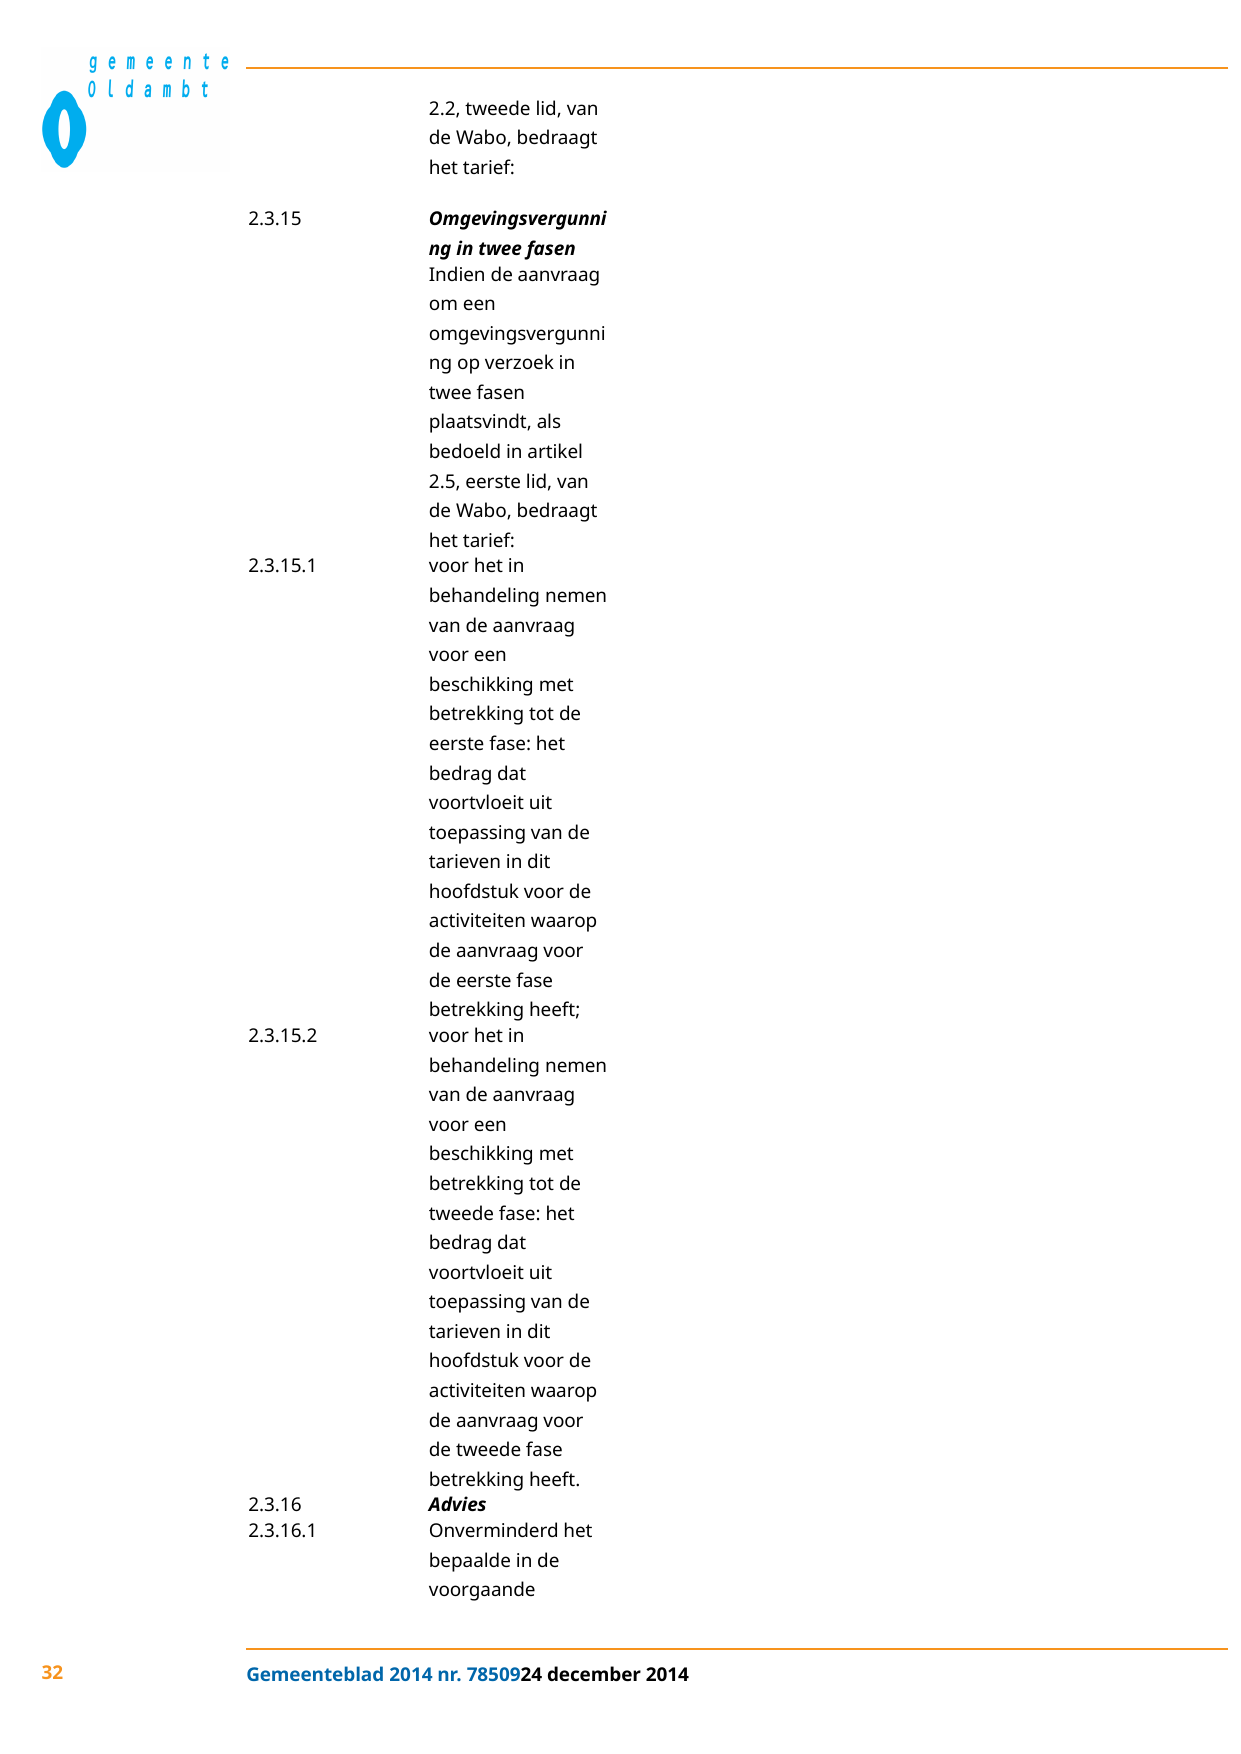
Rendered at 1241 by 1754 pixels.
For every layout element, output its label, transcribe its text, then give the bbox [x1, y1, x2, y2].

table_cell Onverminderd het bepaalde in de voorgaande [429, 1518, 609, 1602]
table_cell [609, 261, 790, 553]
table_cell [609, 95, 790, 180]
table_cell 2.2, tweede lid, van de Wabo, bedraagt het tarief: [429, 95, 609, 180]
picture [41, 47, 231, 172]
table_cell 2.3.15 [248, 205, 429, 261]
table_cell [609, 553, 790, 1022]
table_cell 2.3.16 [248, 1492, 429, 1517]
table_cell Advies [429, 1492, 609, 1517]
table_cell [248, 95, 429, 180]
table_cell [429, 180, 609, 205]
table_cell [609, 180, 790, 205]
table_cell [248, 261, 429, 553]
table_cell [609, 1022, 790, 1492]
table_cell Indien de aanvraag om een omgevingsvergunning op verzoek in twee fasen plaatsvindt, als bedoeld in artikel 2.5, eerste lid, van de Wabo, bedraagt het tarief: [429, 261, 609, 553]
table_cell 2.3.16.1 [248, 1518, 429, 1602]
table_cell 2.3.15.1 [248, 553, 429, 1022]
table_cell voor het in behandeling nemen van de aanvraag voor een beschikking met betrekking tot de eerste fase: het bedrag dat voortvloeit uit toepassing van de tarieven in dit hoofdstuk voor de activiteiten waarop de aanvraag voor de eerste fase betrekking heeft; [429, 553, 609, 1022]
table_cell voor het in behandeling nemen van de aanvraag voor een beschikking met betrekking tot de tweede fase: het bedrag dat voortvloeit uit toepassing van de tarieven in dit hoofdstuk voor de activiteiten waarop de aanvraag voor de tweede fase betrekking heeft. [429, 1022, 609, 1492]
table_cell [248, 180, 429, 205]
table_cell 2.3.15.2 [248, 1022, 429, 1492]
table_cell [609, 205, 790, 261]
table_cell Omgevingsvergunning in twee fasen [429, 205, 609, 261]
